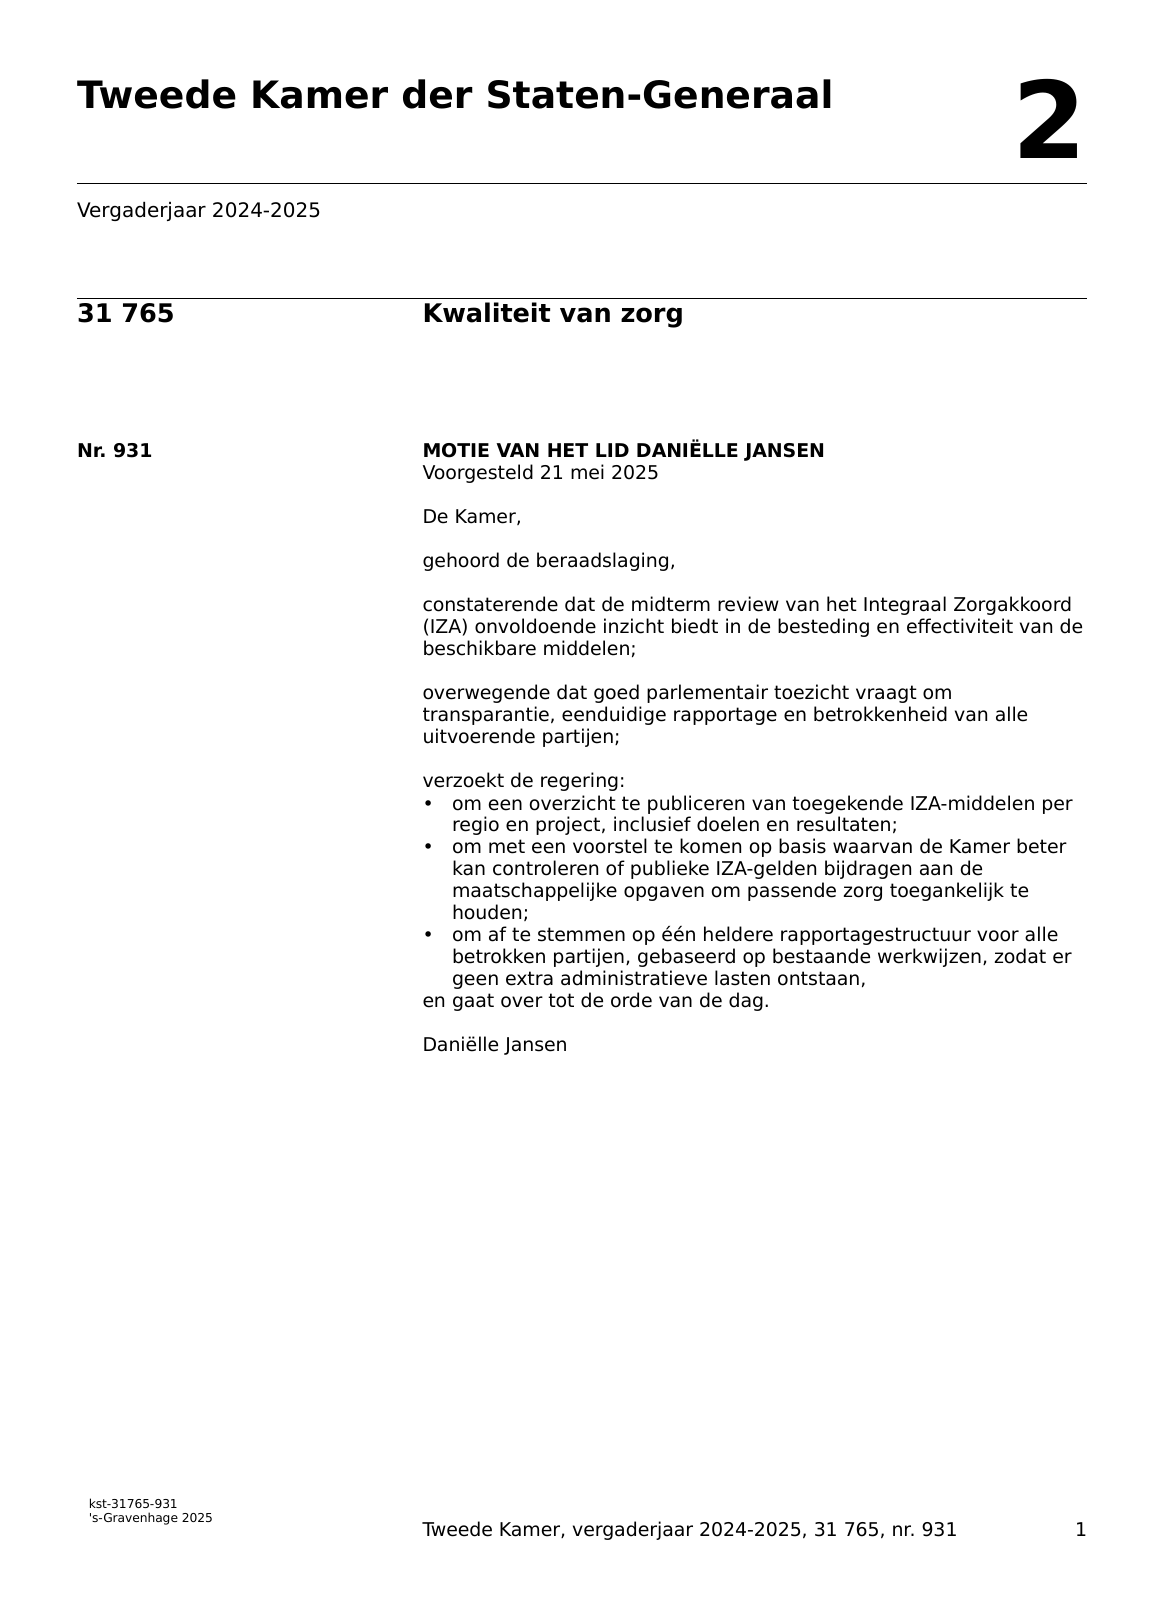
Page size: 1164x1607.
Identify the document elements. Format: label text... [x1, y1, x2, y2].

subtitle Nr. 931 MOTIE VAN HET LID DANIËLLE JANSEN [77, 440, 1087, 462]
text • om een overzicht te publiceren van toegekende IZA-middelen per regio en project, inclusief doelen en resultaten; [422, 792, 1087, 836]
text gehoord de beraadslaging, [422, 550, 1087, 572]
text Voorgesteld 21 mei 2025 [422, 462, 1087, 484]
text verzoekt de regering: [422, 770, 1087, 792]
text De Kamer, [422, 506, 1087, 528]
text • om af te stemmen op één heldere rapportagestructuur voor alle betrokken partijen, gebaseerd op bestaande werkwijzen, zodat er geen extra administratieve lasten ontstaan, [422, 924, 1087, 990]
text constaterende dat de midterm review van het Integraal Zorgakkoord (IZA) onvoldoende inzicht biedt in de besteding en effectiviteit van de beschikbare middelen; [422, 594, 1087, 660]
text Daniëlle Jansen [422, 1034, 1087, 1056]
text kst-31765-931 [88, 1497, 323, 1511]
text overwegende dat goed parlementair toezicht vraagt om transparantie, eenduidige rapportage en betrokkenheid van alle uitvoerende partijen; [422, 682, 1087, 748]
subtitle 31 765 Kwaliteit van zorg [77, 299, 1087, 329]
table_header Tweede Kamer der Staten-Generaal [77, 59, 886, 183]
table_cell Vergaderjaar 2024-2025 [77, 184, 1087, 298]
text • om met een voorstel te komen op basis waarvan de Kamer beter kan controleren of publieke IZA-gelden bijdragen aan de maatschappelijke opgaven om passende zorg toegankelijk te houden; [422, 836, 1087, 924]
text en gaat over tot de orde van de dag. [422, 990, 1087, 1012]
table_header 2 [886, 59, 1087, 183]
text 's-Gravenhage 2025 [88, 1511, 323, 1525]
